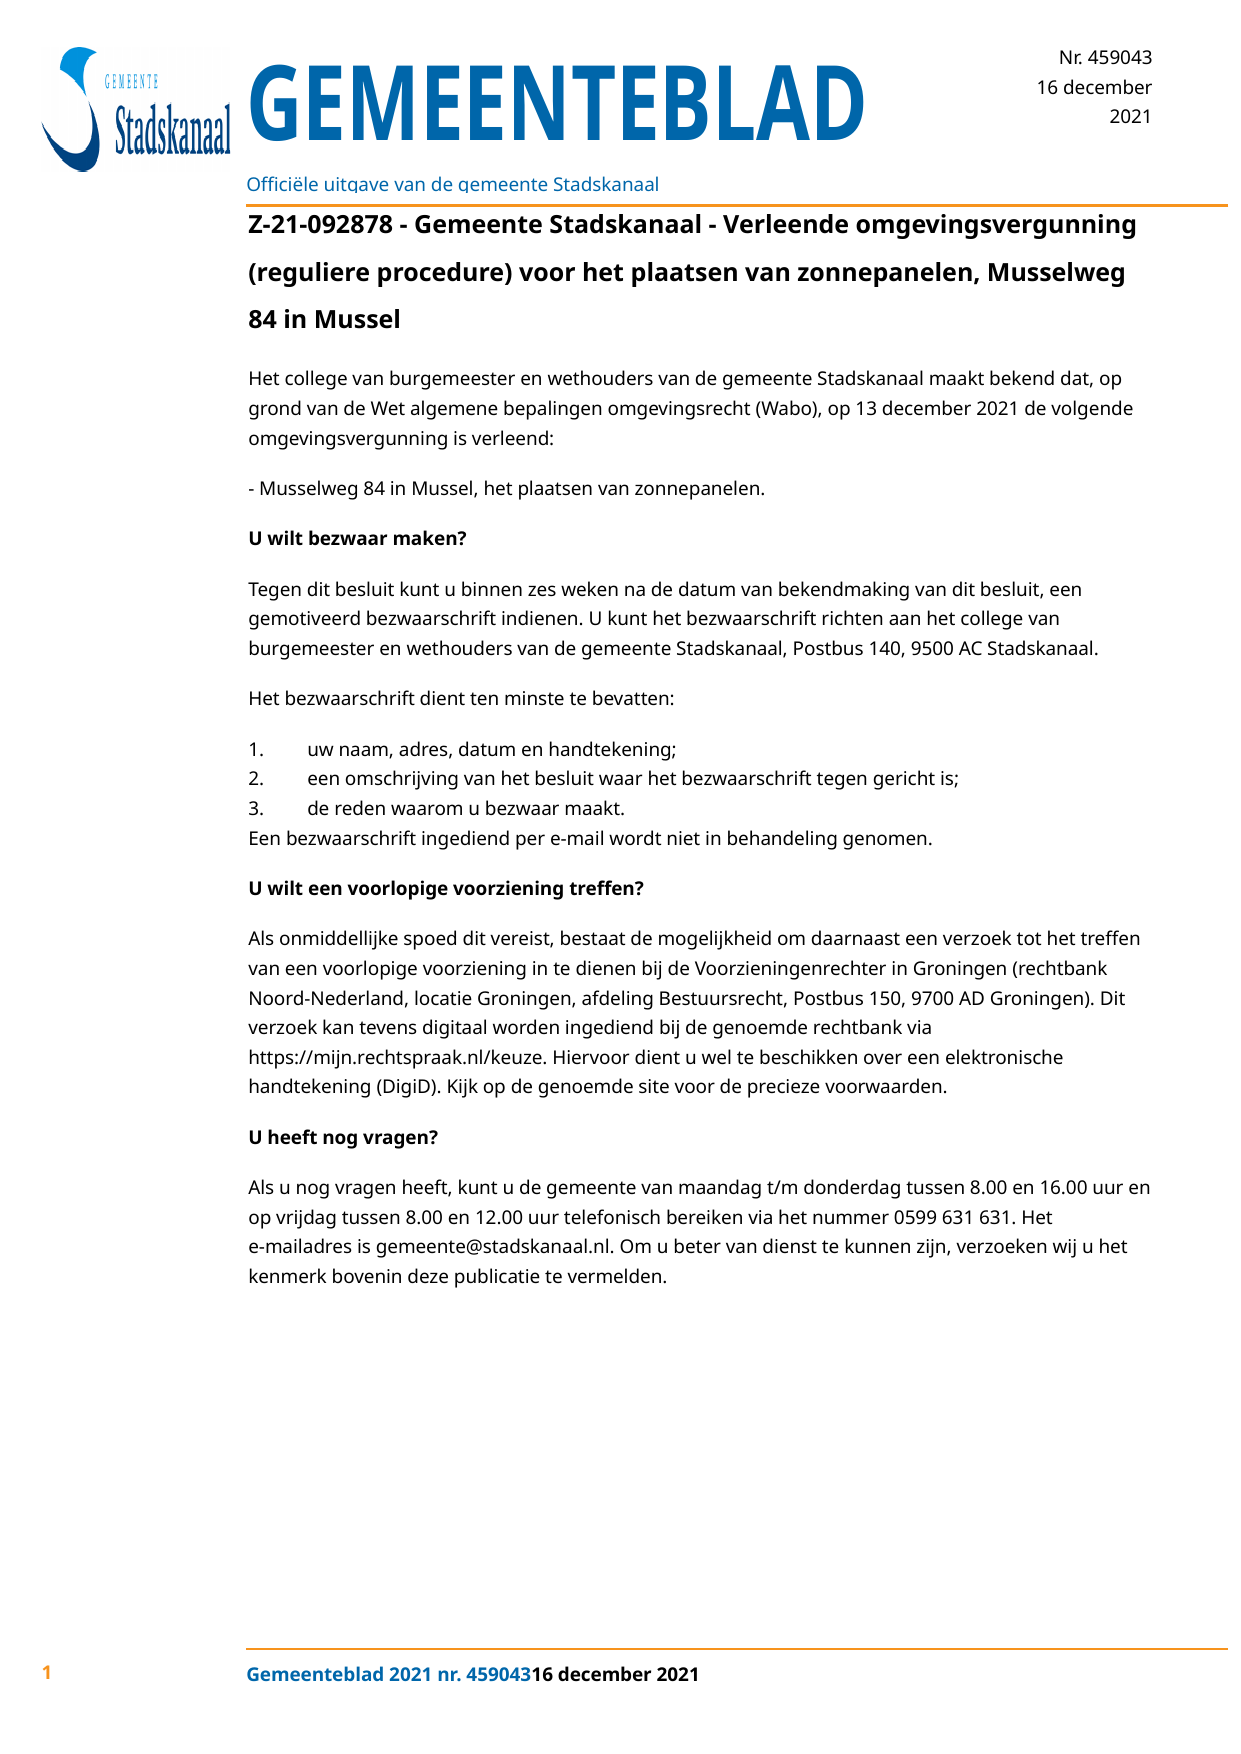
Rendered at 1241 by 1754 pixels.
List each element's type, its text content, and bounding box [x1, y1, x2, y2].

list een omschrijving van het besluit waar het bezwaarschrift tegen gericht is; [248, 766, 1152, 791]
text Als onmiddellijke spoed dit vereist, bestaat de mogelijkheid om daarnaast een verzoek tot het treffen van een voorlopige voorziening in te dienen bij de Voorzieningenrechter in Groningen (rechtbank Noord-Nederland, locatie Groningen, afdeling Bestuursrecht, Postbus 150, 9700 AD Groningen). Dit verzoek kan tevens digitaal worden ingediend bij de genoemde rechtbank via https://mijn.rechtspraak.nl/keuze. Hiervoor dient u wel te beschikken over een elektronische handtekening (DigiD). Kijk op de genoemde site voor de precieze voorwaarden. [248, 926, 1152, 1099]
text - Musselweg 84 in Mussel, het plaatsen van zonnepanelen. [248, 475, 1152, 501]
text Het college van burgemeester en wethouders van de gemeente Stadskanaal maakt bekend dat, op grond van de Wet algemene bepalingen omgevingsrecht (Wabo), op 13 december 2021 de volgende omgevingsvergunning is verleend: [248, 366, 1152, 450]
text Het bezwaarschrift dient ten minste te bevatten: [248, 686, 1152, 711]
text U heeft nog vragen? [248, 1124, 1152, 1149]
list de reden waarom u bezwaar maakt. [248, 795, 1152, 821]
list uw naam, adres, datum en handtekening; [248, 736, 1152, 762]
text U wilt bezwaar maken? [248, 526, 1152, 551]
text Een bezwaarschrift ingediend per e-mail wordt niet in behandeling genomen. [248, 825, 1152, 850]
text U wilt een voorlopige voorziening treffen? [248, 875, 1152, 901]
text Z-21-092878 - Gemeente Stadskanaal - Verleende omgevingsvergunning (reguliere procedure) voor het plaatsen van zonnepanelen, Musselweg 84 in Mussel [248, 207, 1152, 336]
text Als u nog vragen heeft, kunt u de gemeente van maandag t/m donderdag tussen 8.00 en 16.00 uur en op vrijdag tussen 8.00 en 12.00 uur telefonisch bereiken via het nummer 0599 631 631. Het e‑mailadres is gemeente@stadskanaal.nl. Om u beter van dienst te kunnen zijn, verzoeken wij u het kenmerk bovenin deze publicatie te vermelden. [248, 1174, 1152, 1289]
text Tegen dit besluit kunt u binnen zes weken na de datum van bekendmaking van dit besluit, een gemotiveerd bezwaarschrift indienen. U kunt het bezwaarschrift richten aan het college van burgemeester en wethouders van de gemeente Stadskanaal, Postbus 140, 9500 AC Stadskanaal. [248, 576, 1152, 661]
picture [41, 47, 231, 172]
